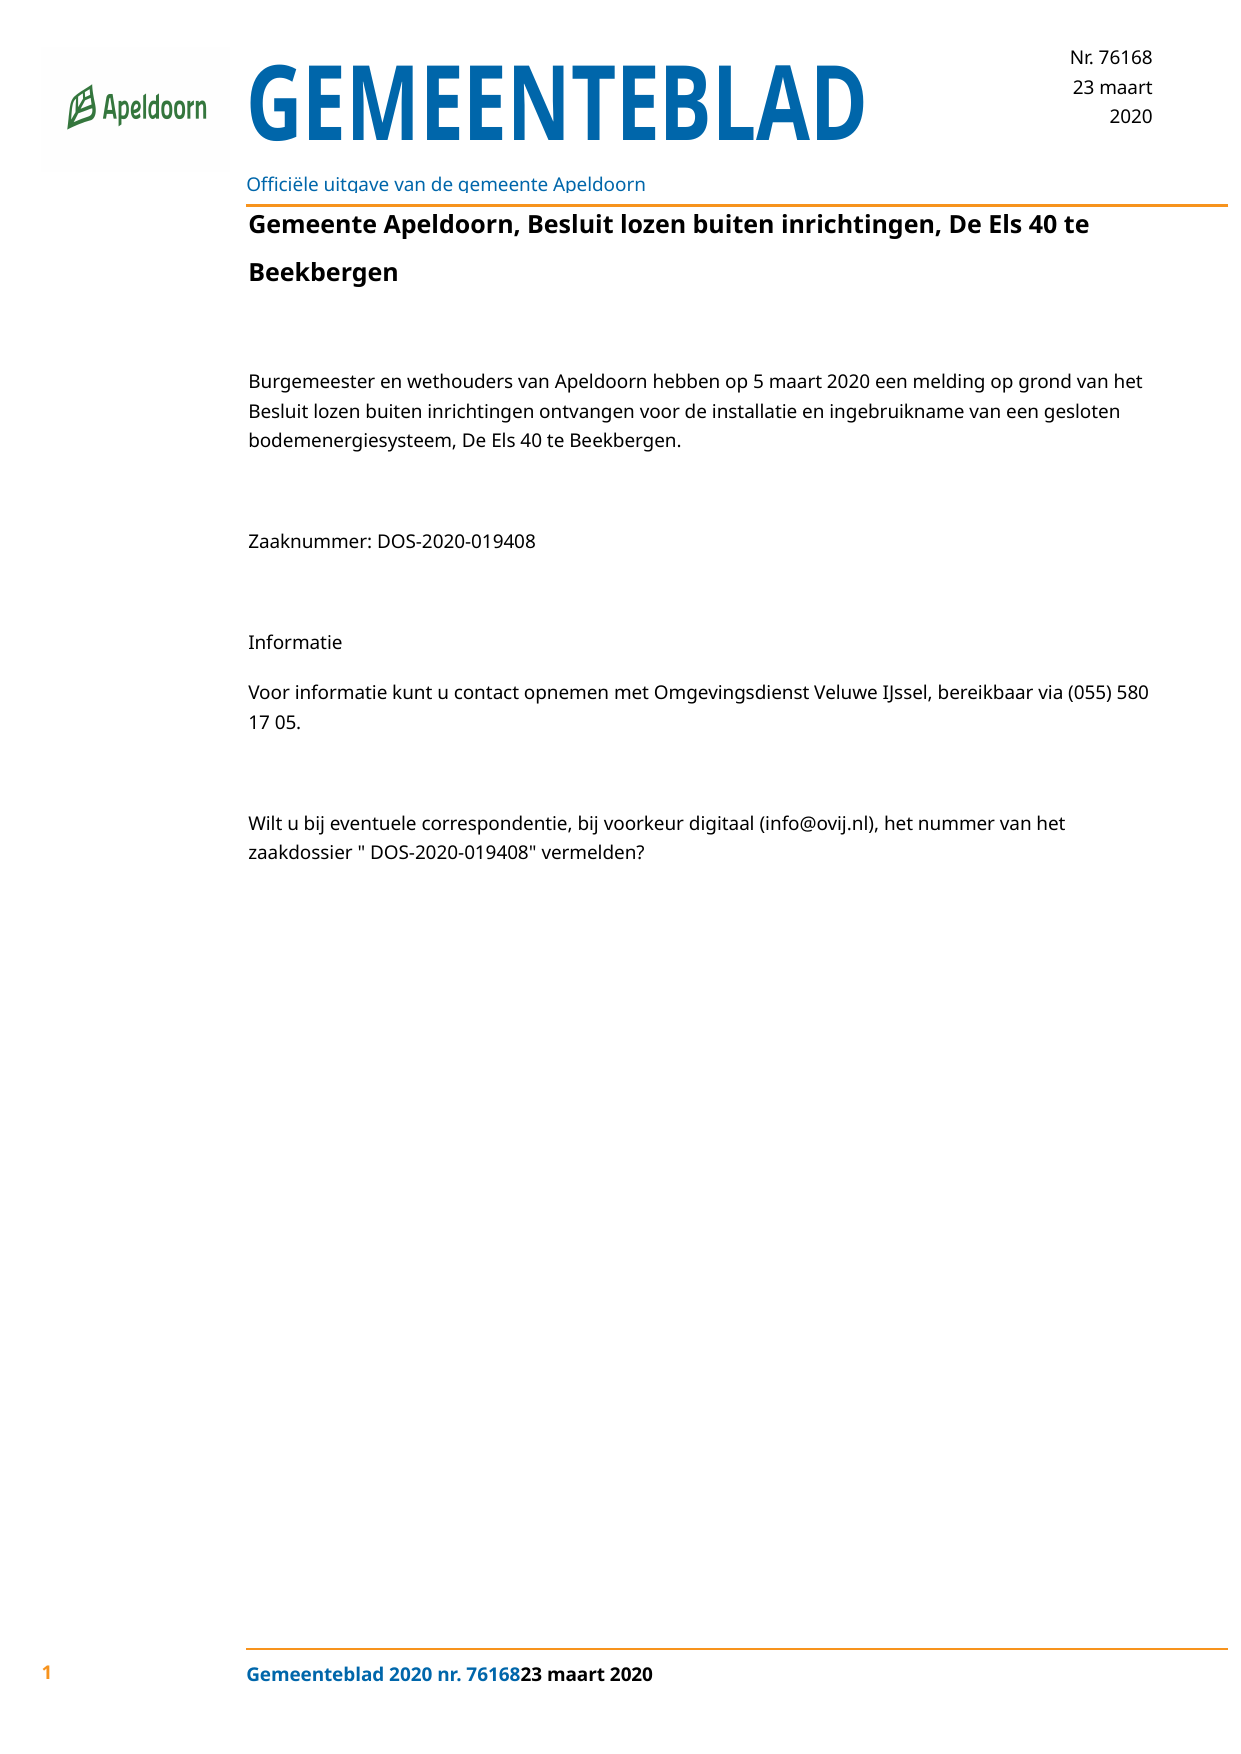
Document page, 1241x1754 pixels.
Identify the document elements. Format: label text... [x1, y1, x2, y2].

picture [41, 47, 231, 172]
text Gemeente Apeldoorn, Besluit lozen buiten inrichtingen, De Els 40 te Beekbergen [248, 207, 1152, 288]
text Zaaknummer: DOS-2020-019408 [248, 528, 1152, 554]
text Burgemeester en wethouders van Apeldoorn hebben op 5 maart 2020 een melding op grond van het Besluit lozen buiten inrichtingen ontvangen voor de installatie en ingebruikname van een gesloten bodemenergiesysteem, De Els 40 te Beekbergen. [248, 368, 1152, 453]
text Wilt u bij eventuele correspondentie, bij voorkeur digitaal (info@ovij.nl), het nummer van het zaakdossier " DOS-2020-019408" vermelden? [248, 810, 1152, 865]
text Informatie [248, 629, 1152, 655]
text Voor informatie kunt u contact opnemen met Omgevingsdienst Veluwe IJssel, bereikbaar via (055) 580 17 05. [248, 679, 1152, 735]
